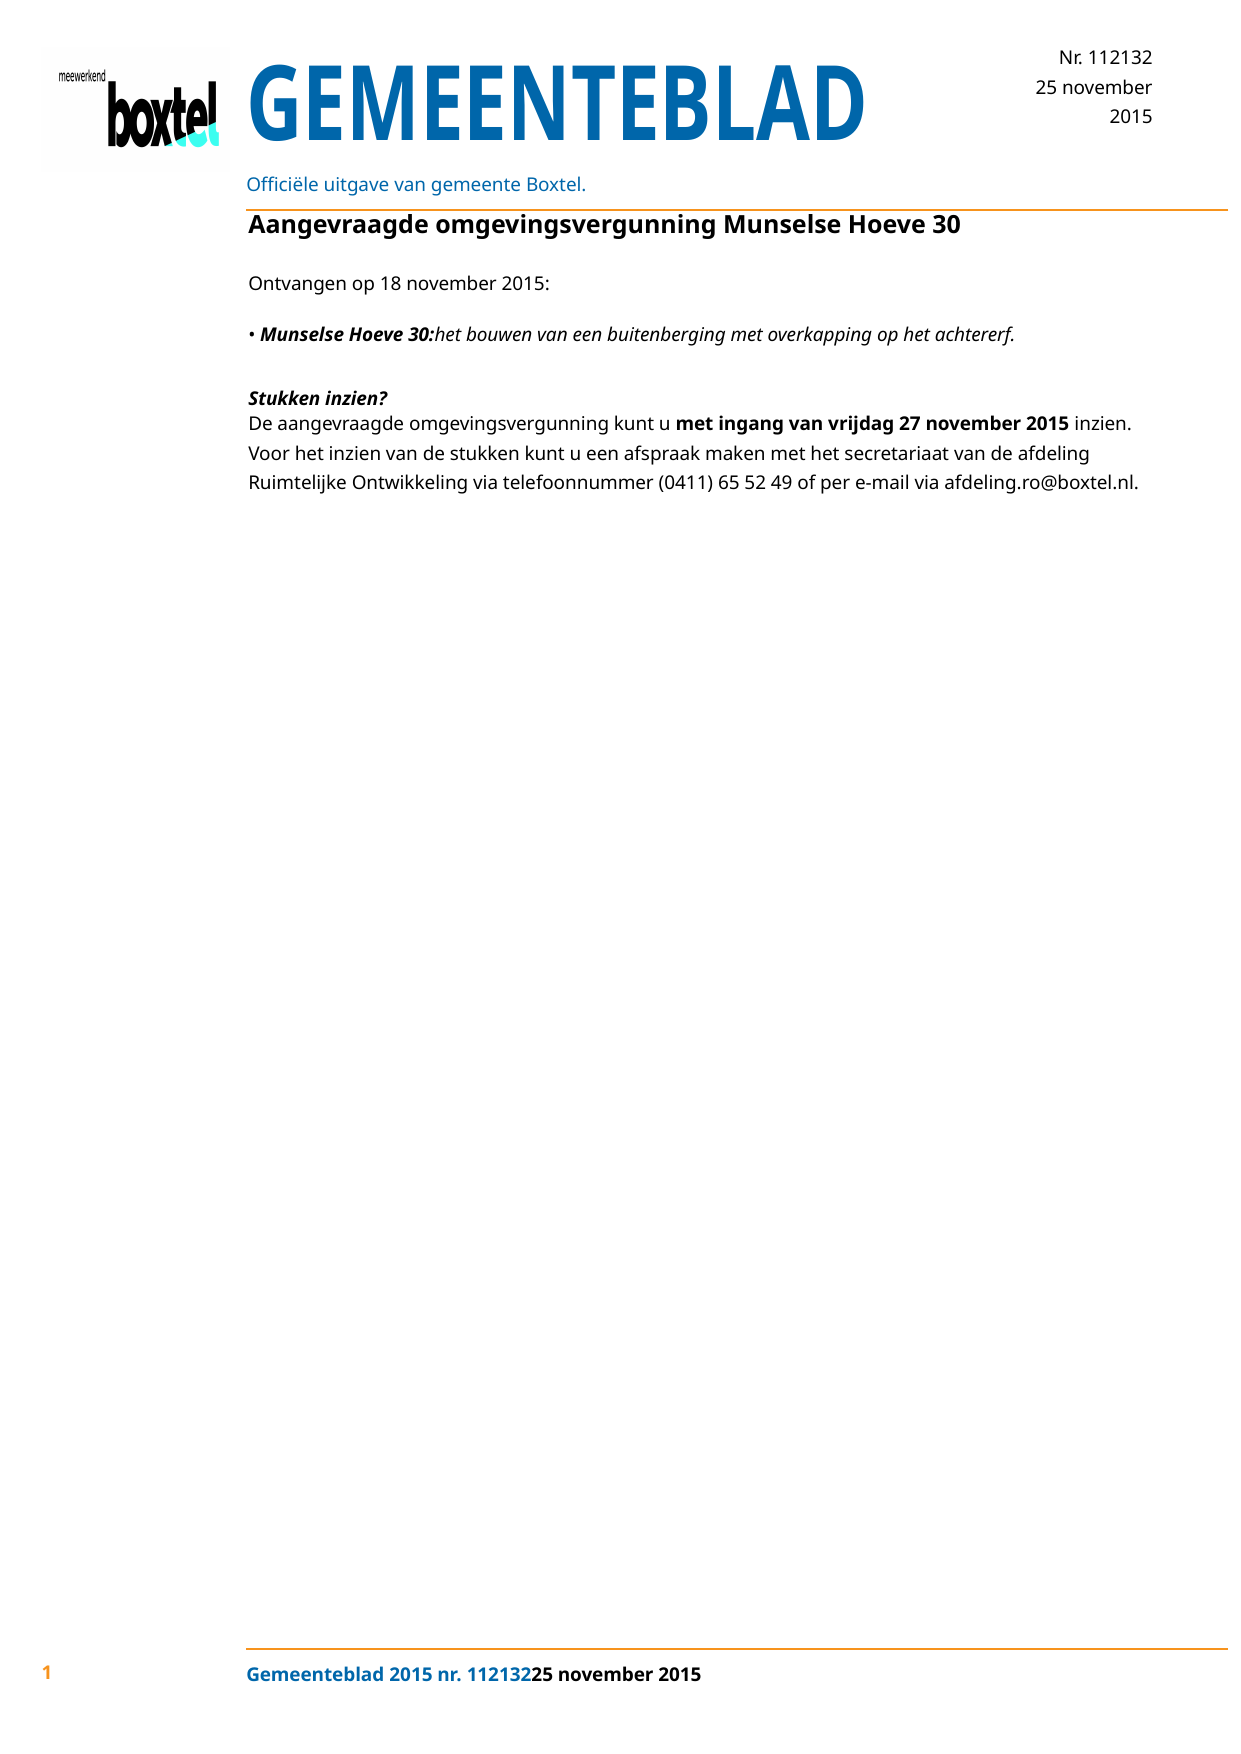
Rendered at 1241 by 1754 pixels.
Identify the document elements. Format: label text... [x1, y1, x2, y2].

text Aangevraagde omgevingsvergunning Munselse Hoeve 30 [248, 211, 1152, 241]
text Ontvangen op 18 november 2015: [248, 270, 1152, 296]
text De aangevraagde omgevingsvergunning kunt u met ingang van vrijdag 27 november 2015 inzien. Voor het inzien van de stukken kunt u een afspraak maken met het secretariaat van de afdeling Ruimtelijke Ontwikkeling via telefoonnummer (0411) 65 52 49 of per e-mail via afdeling.ro@boxtel.nl. [248, 410, 1152, 495]
text Stukken inzien? [248, 385, 1152, 410]
text • Munselse Hoeve 30:het bouwen van een buitenberging met overkapping op het achtererf. [248, 321, 1152, 346]
picture [41, 47, 231, 172]
